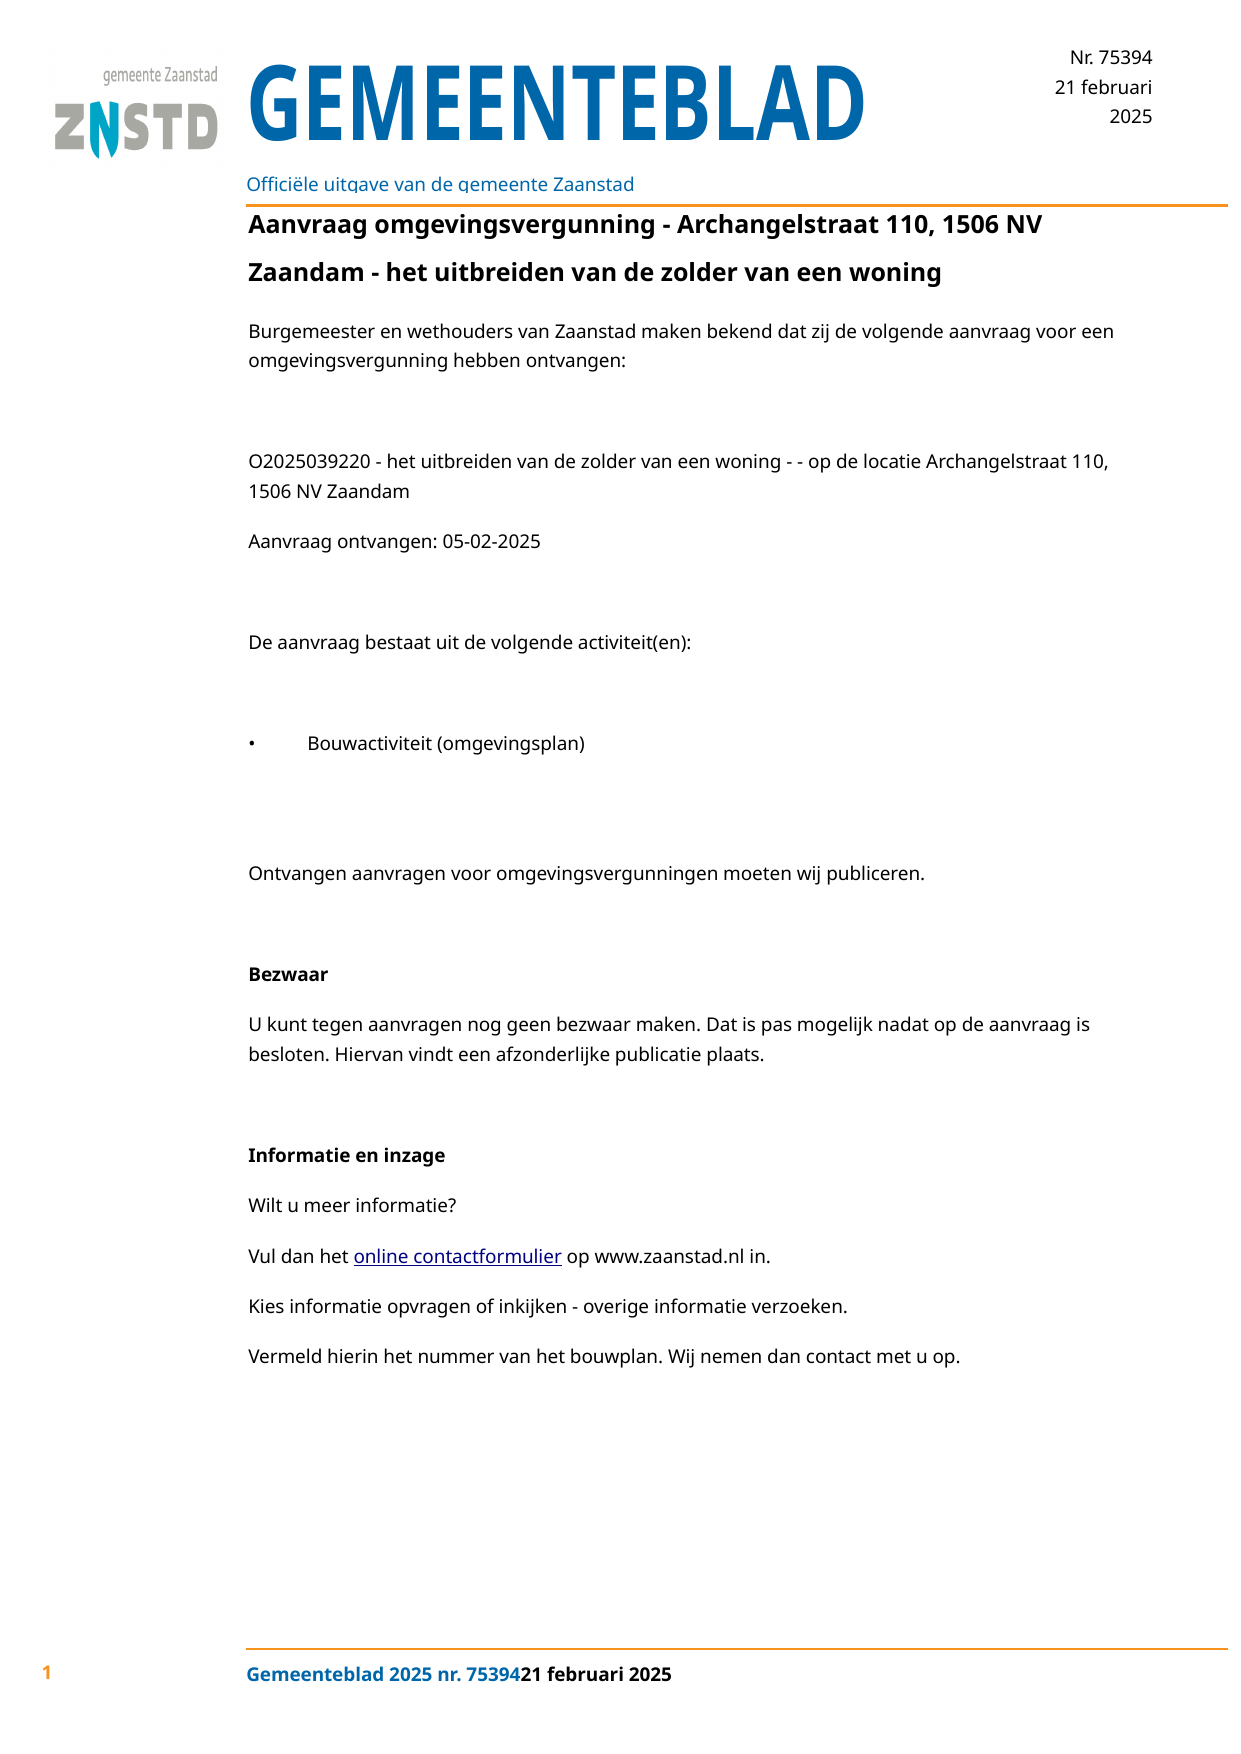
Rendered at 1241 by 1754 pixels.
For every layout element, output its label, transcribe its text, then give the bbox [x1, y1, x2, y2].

text Vul dan het online contactformulier op www.zaanstad.nl in. [248, 1243, 1152, 1269]
list Bouwactiviteit (omgevingsplan) [248, 730, 1152, 756]
text Aanvraag omgevingsvergunning - Archangelstraat 110, 1506 NV Zaandam - het uitbreiden van de zolder van een woning [248, 207, 1152, 288]
text Informatie en inzage [248, 1142, 1152, 1168]
text Ontvangen aanvragen voor omgevingsvergunningen moeten wij publiceren. [248, 860, 1152, 886]
text U kunt tegen aanvragen nog geen bezwaar maken. Dat is pas mogelijk nadat op de aanvraag is besloten. Hiervan vindt een afzonderlijke publicatie plaats. [248, 1012, 1152, 1067]
text Aanvraag ontvangen: 05-02-2025 [248, 528, 1152, 554]
text Kies informatie opvragen of inkijken - overige informatie verzoeken. [248, 1293, 1152, 1319]
text Bezwaar [248, 961, 1152, 987]
picture [41, 47, 231, 172]
text De aanvraag bestaat uit de volgende activiteit(en): [248, 629, 1152, 655]
text O2025039220 - het uitbreiden van de zolder van een woning - - op de locatie Archangelstraat 110, 1506 NV Zaandam [248, 448, 1152, 504]
text Vermeld hierin het nummer van het bouwplan. Wij nemen dan contact met u op. [248, 1344, 1152, 1369]
text Wilt u meer informatie? [248, 1192, 1152, 1218]
text Burgemeester en wethouders van Zaanstad maken bekend dat zij de volgende aanvraag voor een omgevingsvergunning hebben ontvangen: [248, 318, 1152, 373]
